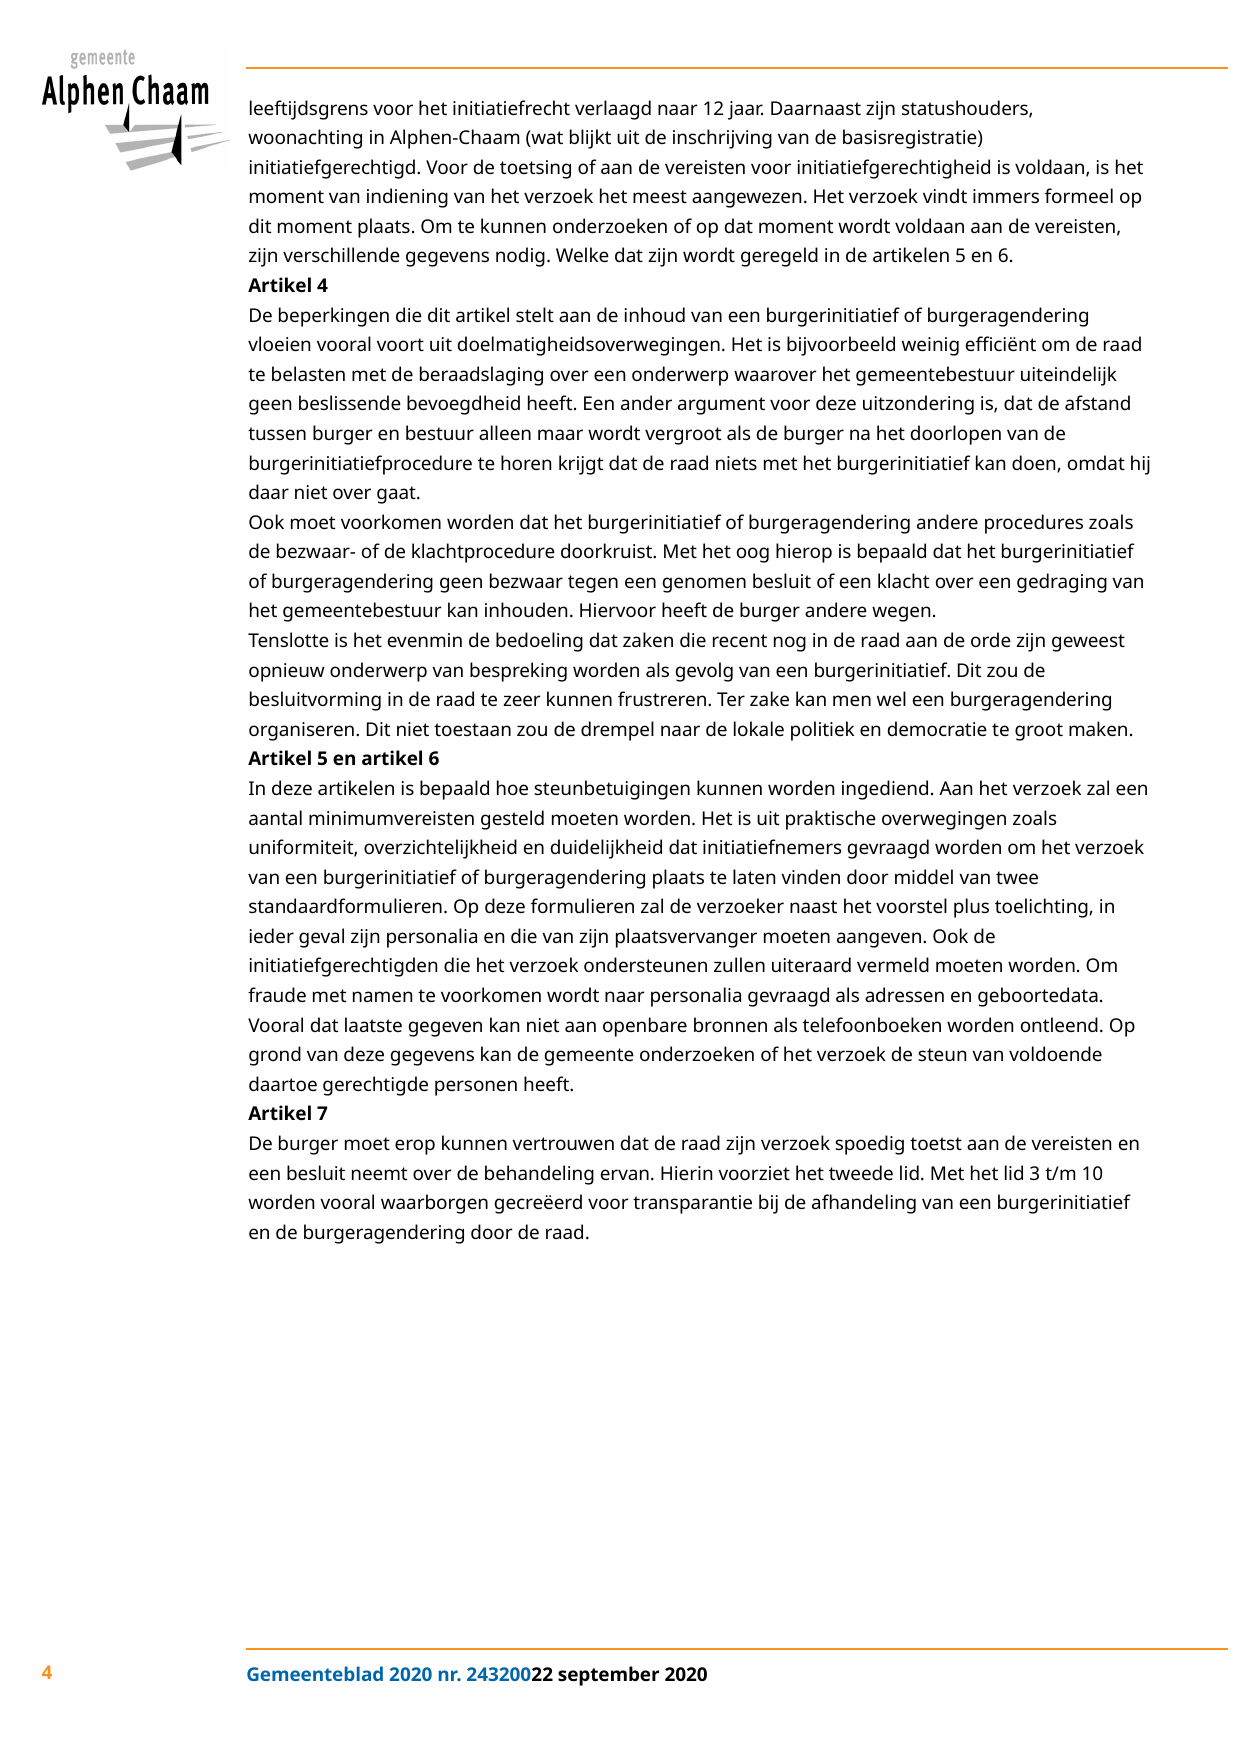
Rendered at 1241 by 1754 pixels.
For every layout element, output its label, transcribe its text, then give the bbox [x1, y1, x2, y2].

text De burger moet erop kunnen vertrouwen dat de raad zijn verzoek spoedig toetst aan de vereisten en een besluit neemt over de behandeling ervan. Hierin voorziet het tweede lid. Met het lid 3 t/m 10 worden vooral waarborgen gecreëerd voor transparantie bij de afhandeling van een burgerinitiatief en de burgeragendering door de raad. [248, 1130, 1152, 1245]
text Artikel 7 [248, 1101, 1152, 1126]
text In deze artikelen is bepaald hoe steunbetuigingen kunnen worden ingediend. Aan het verzoek zal een aantal minimumvereisten gesteld moeten worden. Het is uit praktische overwegingen zoals uniformiteit, overzichtelijkheid en duidelijkheid dat initiatiefnemers gevraagd worden om het verzoek van een burgerinitiatief of burgeragendering plaats te laten vinden door middel van twee standaardformulieren. Op deze formulieren zal de verzoeker naast het voorstel plus toelichting, in ieder geval zijn personalia en die van zijn plaatsvervanger moeten aangeven. Ook de initiatiefgerechtigden die het verzoek ondersteunen zullen uiteraard vermeld moeten worden. Om fraude met namen te voorkomen wordt naar personalia gevraagd als adressen en geboortedata. Vooral dat laatste gegeven kan niet aan openbare bronnen als telefoonboeken worden ontleend. Op grond van deze gegevens kan de gemeente onderzoeken of het verzoek de steun van voldoende daartoe gerechtigde personen heeft. [248, 775, 1152, 1097]
text Ook moet voorkomen worden dat het burgerinitiatief of burgeragendering andere procedures zoals de bezwaar- of de klachtprocedure doorkruist. Met het oog hierop is bepaald dat het burgerinitiatief of burgeragendering geen bezwaar tegen een genomen besluit of een klacht over een gedraging van het gemeentebestuur kan inhouden. Hiervoor heeft de burger andere wegen. [248, 509, 1152, 623]
text Artikel 4 [248, 272, 1152, 298]
picture [41, 47, 231, 172]
text Tenslotte is het evenmin de bedoeling dat zaken die recent nog in de raad aan de orde zijn geweest opnieuw onderwerp van bespreking worden als gevolg van een burgerinitiatief. Dit zou de besluitvorming in de raad te zeer kunnen frustreren. Ter zake kan men wel een burgeragendering organiseren. Dit niet toestaan zou de drempel naar de lokale politiek en democratie te groot maken. [248, 627, 1152, 742]
text De beperkingen die dit artikel stelt aan de inhoud van een burgerinitiatief of burgeragendering vloeien vooral voort uit doelmatigheidsoverwegingen. Het is bijvoorbeeld weinig efficiënt om de raad te belasten met de beraadslaging over een onderwerp waarover het gemeentebestuur uiteindelijk geen beslissende bevoegdheid heeft. Een ander argument voor deze uitzondering is, dat de afstand tussen burger en bestuur alleen maar wordt vergroot als de burger na het doorlopen van de burgerinitiatiefprocedure te horen krijgt dat de raad niets met het burgerinitiatief kan doen, omdat hij daar niet over gaat. [248, 302, 1152, 505]
text leeftijdsgrens voor het initiatiefrecht verlaagd naar 12 jaar. Daarnaast zijn statushouders, woonachting in Alphen-Chaam (wat blijkt uit de inschrijving van de basisregistratie) initiatiefgerechtigd. Voor de toetsing of aan de vereisten voor initiatiefgerechtigheid is voldaan, is het moment van indiening van het verzoek het meest aangewezen. Het verzoek vindt immers formeel op dit moment plaats. Om te kunnen onderzoeken of op dat moment wordt voldaan aan de vereisten, zijn verschillende gegevens nodig. Welke dat zijn wordt geregeld in de artikelen 5 en 6. [248, 95, 1152, 268]
text Artikel 5 en artikel 6 [248, 746, 1152, 771]
